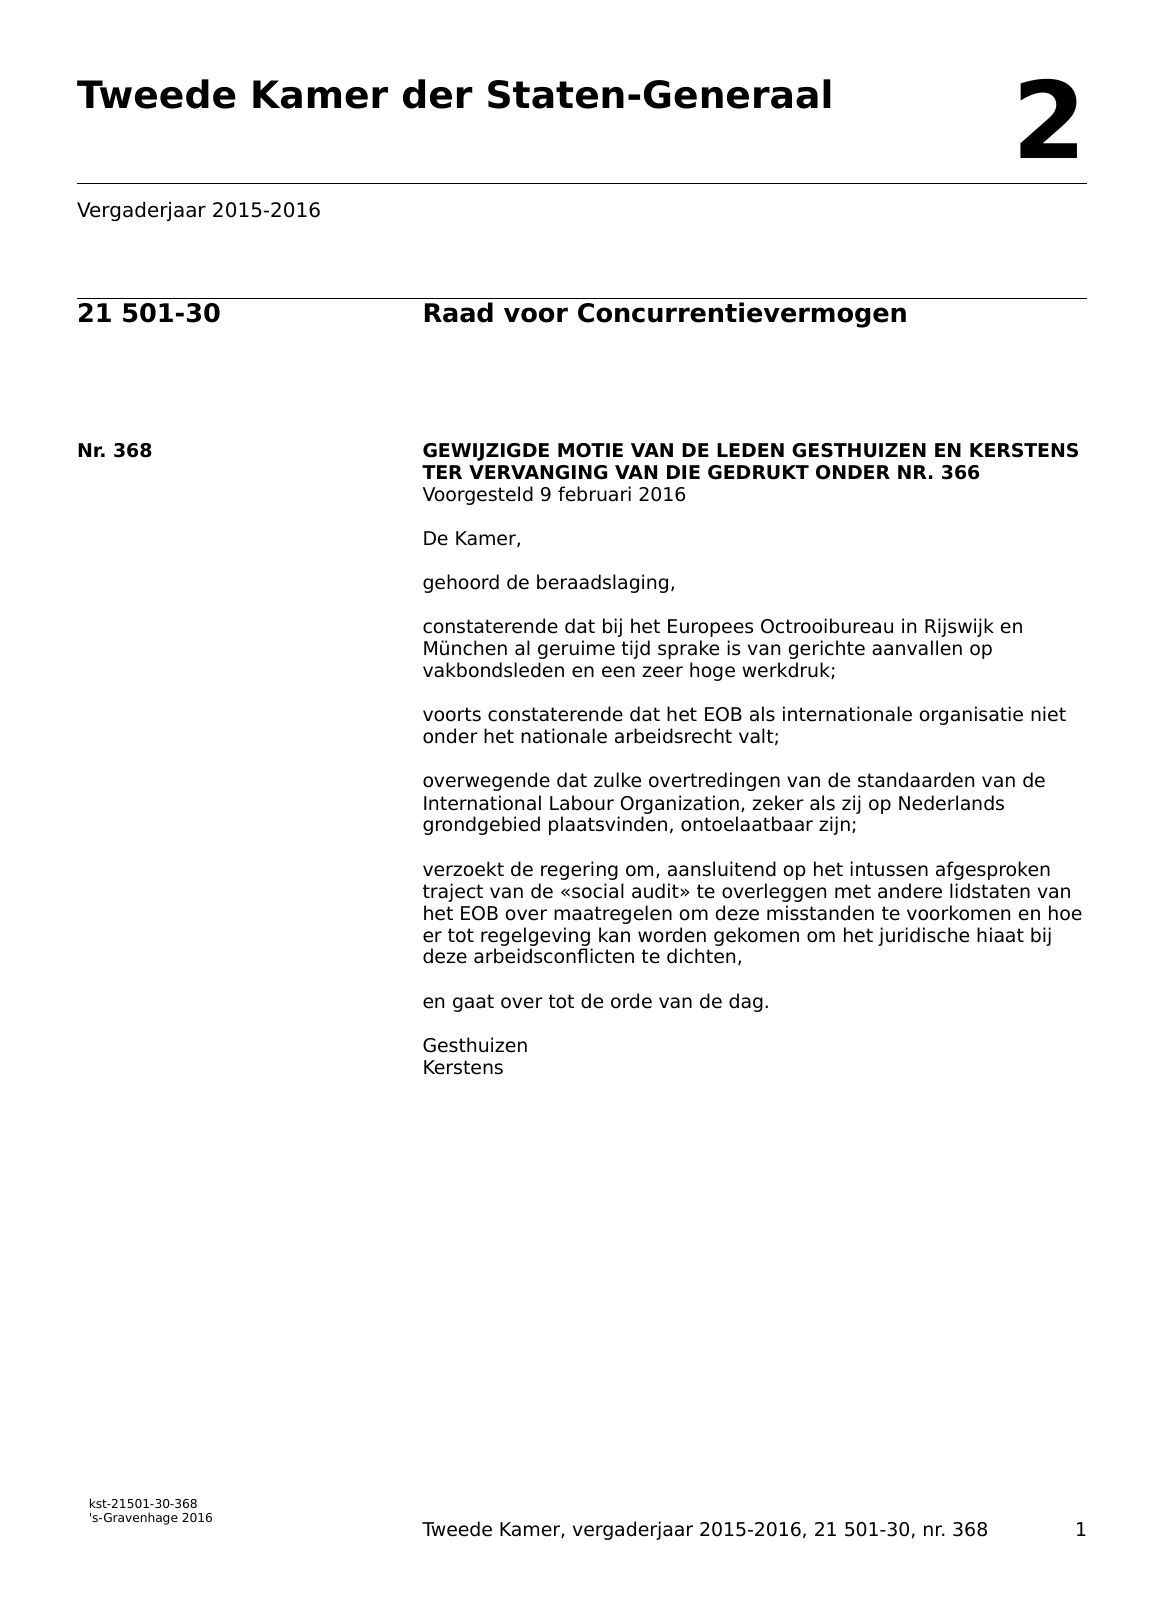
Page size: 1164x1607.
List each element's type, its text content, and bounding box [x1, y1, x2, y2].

table_header 2 [886, 59, 1087, 183]
text constaterende dat bij het Europees Octrooibureau in Rijswijk en München al geruime tijd sprake is van gerichte aanvallen op vakbondsleden en een zeer hoge werkdruk; [422, 616, 1087, 682]
text Kerstens [422, 1057, 1087, 1079]
text kst-21501-30-368 [88, 1497, 323, 1511]
text De Kamer, [422, 528, 1087, 550]
text gehoord de beraadslaging, [422, 572, 1087, 594]
subtitle Nr. 368 GEWIJZIGDE MOTIE VAN DE LEDEN GESTHUIZEN EN KERSTENS TER VERVANGING VAN DIE GEDRUKT ONDER NR. 366 [77, 440, 1087, 484]
text en gaat over tot de orde van de dag. [422, 991, 1087, 1013]
table_header Tweede Kamer der Staten-Generaal [77, 59, 886, 183]
text voorts constaterende dat het EOB als internationale organisatie niet onder het nationale arbeidsrecht valt; [422, 704, 1087, 748]
table_cell Vergaderjaar 2015-2016 [77, 184, 1087, 298]
text Voorgesteld 9 februari 2016 [422, 484, 1087, 506]
text Gesthuizen [422, 1035, 1087, 1057]
text overwegende dat zulke overtredingen van de standaarden van de International Labour Organization, zeker als zij op Nederlands grondgebied plaatsvinden, ontoelaatbaar zijn; [422, 770, 1087, 836]
subtitle 21 501-30 Raad voor Concurrentievermogen [77, 299, 1087, 329]
text verzoekt de regering om, aansluitend op het intussen afgesproken traject van de «social audit» te overleggen met andere lidstaten van het EOB over maatregelen om deze misstanden te voorkomen en hoe er tot regelgeving kan worden gekomen om het juridische hiaat bij deze arbeidsconflicten te dichten, [422, 858, 1087, 968]
text 's-Gravenhage 2016 [88, 1511, 323, 1525]
